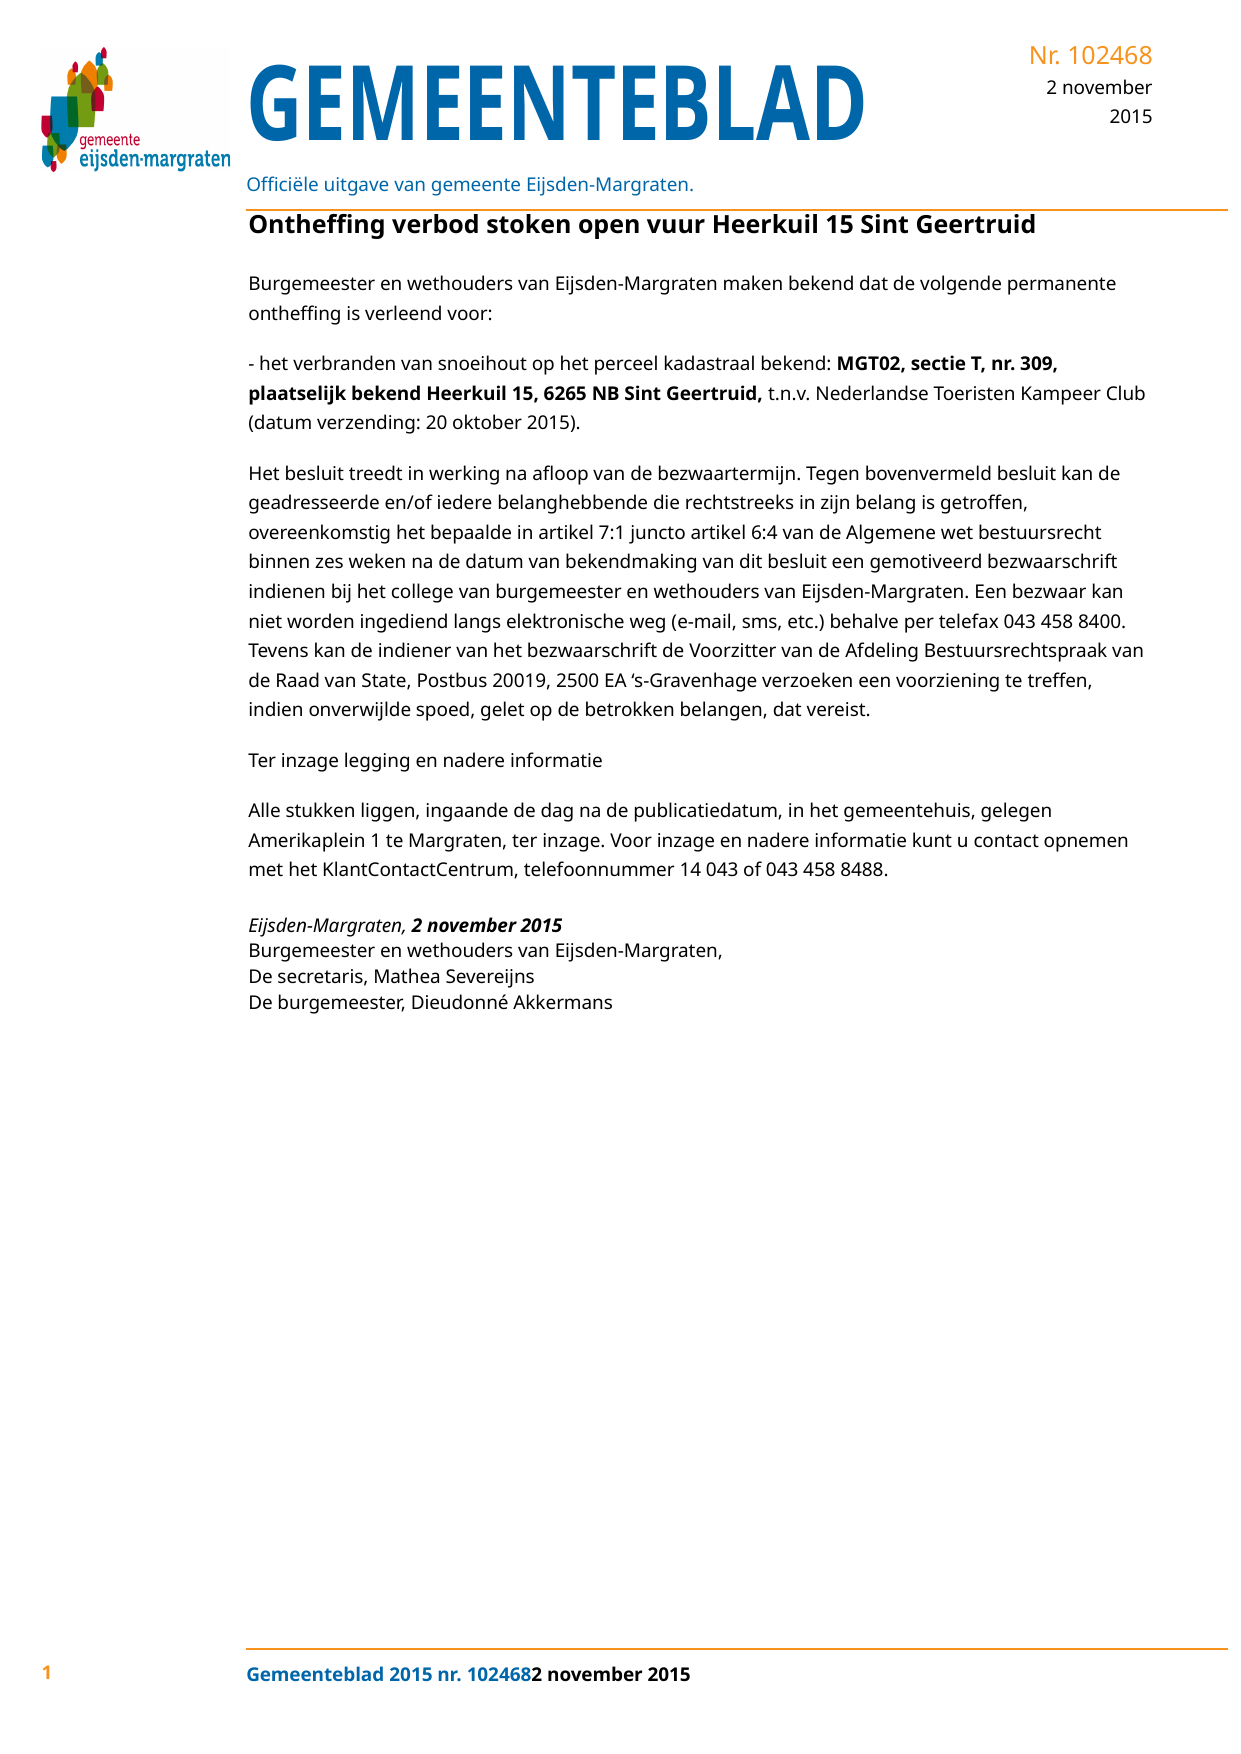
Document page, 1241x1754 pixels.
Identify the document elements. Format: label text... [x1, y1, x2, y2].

text Burgemeester en wethouders van Eijsden-Margraten, [248, 938, 1152, 963]
text De secretaris, Mathea Severeijns [248, 963, 1152, 989]
text Ter inzage legging en nadere informatie [248, 747, 1152, 773]
text Alle stukken liggen, ingaande de dag na de publicatiedatum, in het gemeentehuis, gelegen Amerikaplein 1 te Margraten, ter inzage. Voor inzage en nadere informatie kunt u contact opnemen met het KlantContactCentrum, telefoonnummer 14 043 of 043 458 8488. [248, 797, 1152, 882]
text Eijsden-Margraten, 2 november 2015 [248, 912, 1152, 938]
text Ontheffing verbod stoken open vuur Heerkuil 15 Sint Geertruid [248, 211, 1152, 241]
text Het besluit treedt in werking na afloop van de bezwaartermijn. Tegen bovenvermeld besluit kan de geadresseerde en/of iedere belanghebbende die rechtstreeks in zijn belang is getroffen, overeenkomstig het bepaalde in artikel 7:1 juncto artikel 6:4 van de Algemene wet bestuursrecht binnen zes weken na de datum van bekendmaking van dit besluit een gemotiveerd bezwaarschrift indienen bij het college van burgemeester en wethouders van Eijsden-Margraten. Een bezwaar kan niet worden ingediend langs elektronische weg (e-mail, sms, etc.) behalve per telefax 043 458 8400. Tevens kan de indiener van het bezwaarschrift de Voorzitter van de Afdeling Bestuursrechtspraak van de Raad van State, Postbus 20019, 2500 EA ‘s-Gravenhage verzoeken een voorziening te treffen, indien onverwijlde spoed, gelet op de betrokken belangen, dat vereist. [248, 460, 1152, 722]
text De burgemeester, Dieudonné Akkermans [248, 989, 1152, 1015]
text - het verbranden van snoeihout op het perceel kadastraal bekend: MGT02, sectie T, nr. 309, plaatselijk bekend Heerkuil 15, 6265 NB Sint Geertruid, t.n.v. Nederlandse Toeristen Kampeer Club (datum verzending: 20 oktober 2015). [248, 350, 1152, 435]
picture [41, 47, 231, 172]
text Burgemeester en wethouders van Eijsden-Margraten maken bekend dat de volgende permanente ontheffing is verleend voor: [248, 270, 1152, 326]
